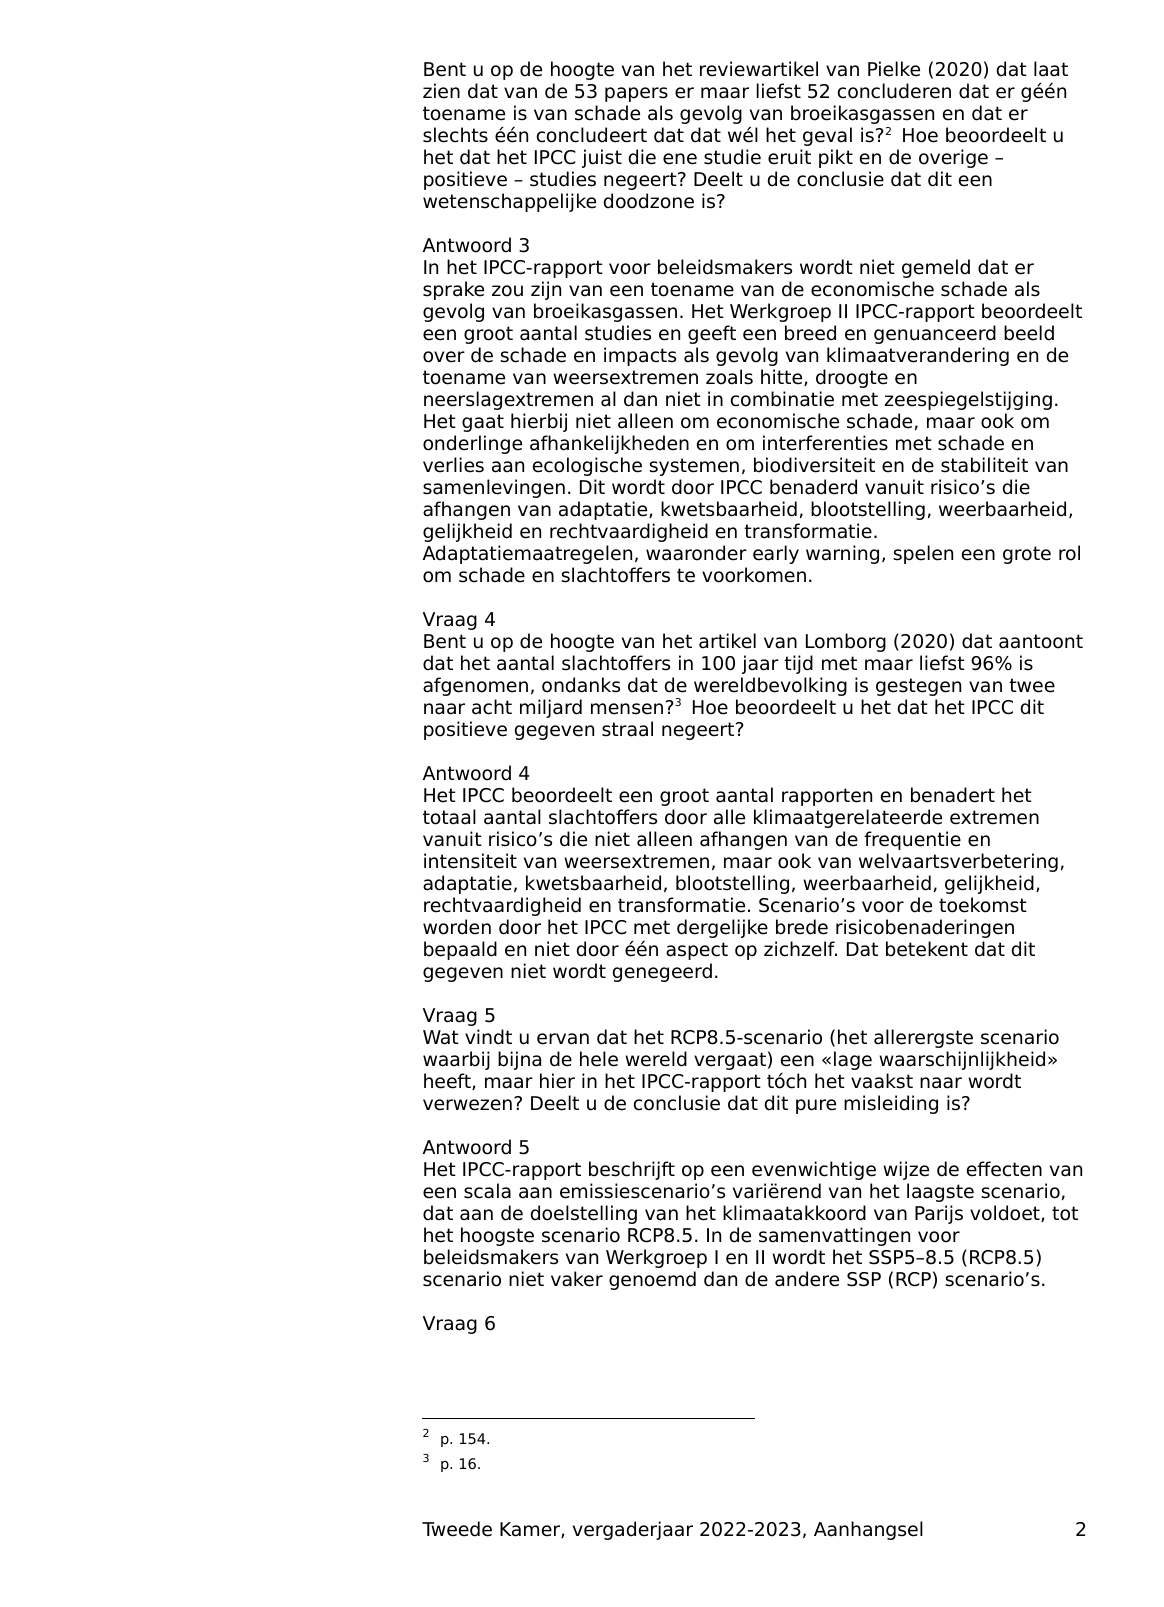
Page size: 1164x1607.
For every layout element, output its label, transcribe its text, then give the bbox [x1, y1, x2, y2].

text Vraag 5 [422, 1005, 1087, 1027]
text In het IPCC-rapport voor beleidsmakers wordt niet gemeld dat er sprake zou zijn van een toename van de economische schade als gevolg van broeikasgassen. Het Werkgroep II IPCC-rapport beoordeelt een groot aantal studies en geeft een breed en genuanceerd beeld over de schade en impacts als gevolg van klimaatverandering en de toename van weersextremen zoals hitte, droogte en neerslagextremen al dan niet in combinatie met zeespiegelstijging. Het gaat hierbij niet alleen om economische schade, maar ook om onderlinge afhankelijkheden en om interferenties met schade en verlies aan ecologische systemen, biodiversiteit en de stabiliteit van samenlevingen. Dit wordt door IPCC benaderd vanuit risico’s die afhangen van adaptatie, kwetsbaarheid, blootstelling, weerbaarheid, gelijkheid en rechtvaardigheid en transformatie. Adaptatiemaatregelen, waaronder early warning, spelen een grote rol om schade en slachtoffers te voorkomen. [422, 257, 1087, 587]
text Het IPCC beoordeelt een groot aantal rapporten en benadert het totaal aantal slachtoffers door alle klimaatgerelateerde extremen vanuit risico’s die niet alleen afhangen van de frequentie en intensiteit van weersextremen, maar ook van welvaartsverbetering, adaptatie, kwetsbaarheid, blootstelling, weerbaarheid, gelijkheid, rechtvaardigheid en transformatie. Scenario’s voor de toekomst worden door het IPCC met dergelijke brede risicobenaderingen bepaald en niet door één aspect op zichzelf. Dat betekent dat dit gegeven niet wordt genegeerd. [422, 785, 1087, 983]
text Bent u op de hoogte van het artikel van Lomborg (2020) dat aantoont dat het aantal slachtoffers in 100 jaar tijd met maar liefst 96% is afgenomen, ondanks dat de wereldbevolking is gestegen van twee naar acht miljard mensen? Hoe beoordeelt u het dat het IPCC dit positieve gegeven straal negeert? [422, 631, 1087, 741]
text p. 154. [422, 1427, 1087, 1449]
text Vraag 4 [422, 609, 1087, 631]
text Antwoord 3 [422, 235, 1087, 257]
text Antwoord 4 [422, 763, 1087, 785]
text Wat vindt u ervan dat het RCP8.5-scenario (het allerergste scenario waarbij bijna de hele wereld vergaat) een «lage waarschijnlijkheid» heeft, maar hier in het IPCC-rapport tóch het vaakst naar wordt verwezen? Deelt u de conclusie dat dit pure misleiding is? [422, 1027, 1087, 1115]
text p. 16. [422, 1452, 1087, 1474]
text Antwoord 5 [422, 1137, 1087, 1159]
text Vraag 6 [422, 1313, 1087, 1335]
text Bent u op de hoogte van het reviewartikel van Pielke (2020) dat laat zien dat van de 53 papers er maar liefst 52 concluderen dat er géén toename is van schade als gevolg van broeikasgassen en dat er slechts één concludeert dat dat wél het geval is? Hoe beoordeelt u het dat het IPCC juist die ene studie eruit pikt en de overige – positieve – studies negeert? Deelt u de conclusie dat dit een wetenschappelijke doodzone is? [422, 59, 1087, 213]
text Het IPCC-rapport beschrijft op een evenwichtige wijze de effecten van een scala aan emissiescenario’s variërend van het laagste scenario, dat aan de doelstelling van het klimaatakkoord van Parijs voldoet, tot het hoogste scenario RCP8.5. In de samenvattingen voor beleidsmakers van Werkgroep I en II wordt het SSP5–8.5 (RCP8.5) scenario niet vaker genoemd dan de andere SSP (RCP) scenario’s. [422, 1159, 1087, 1291]
